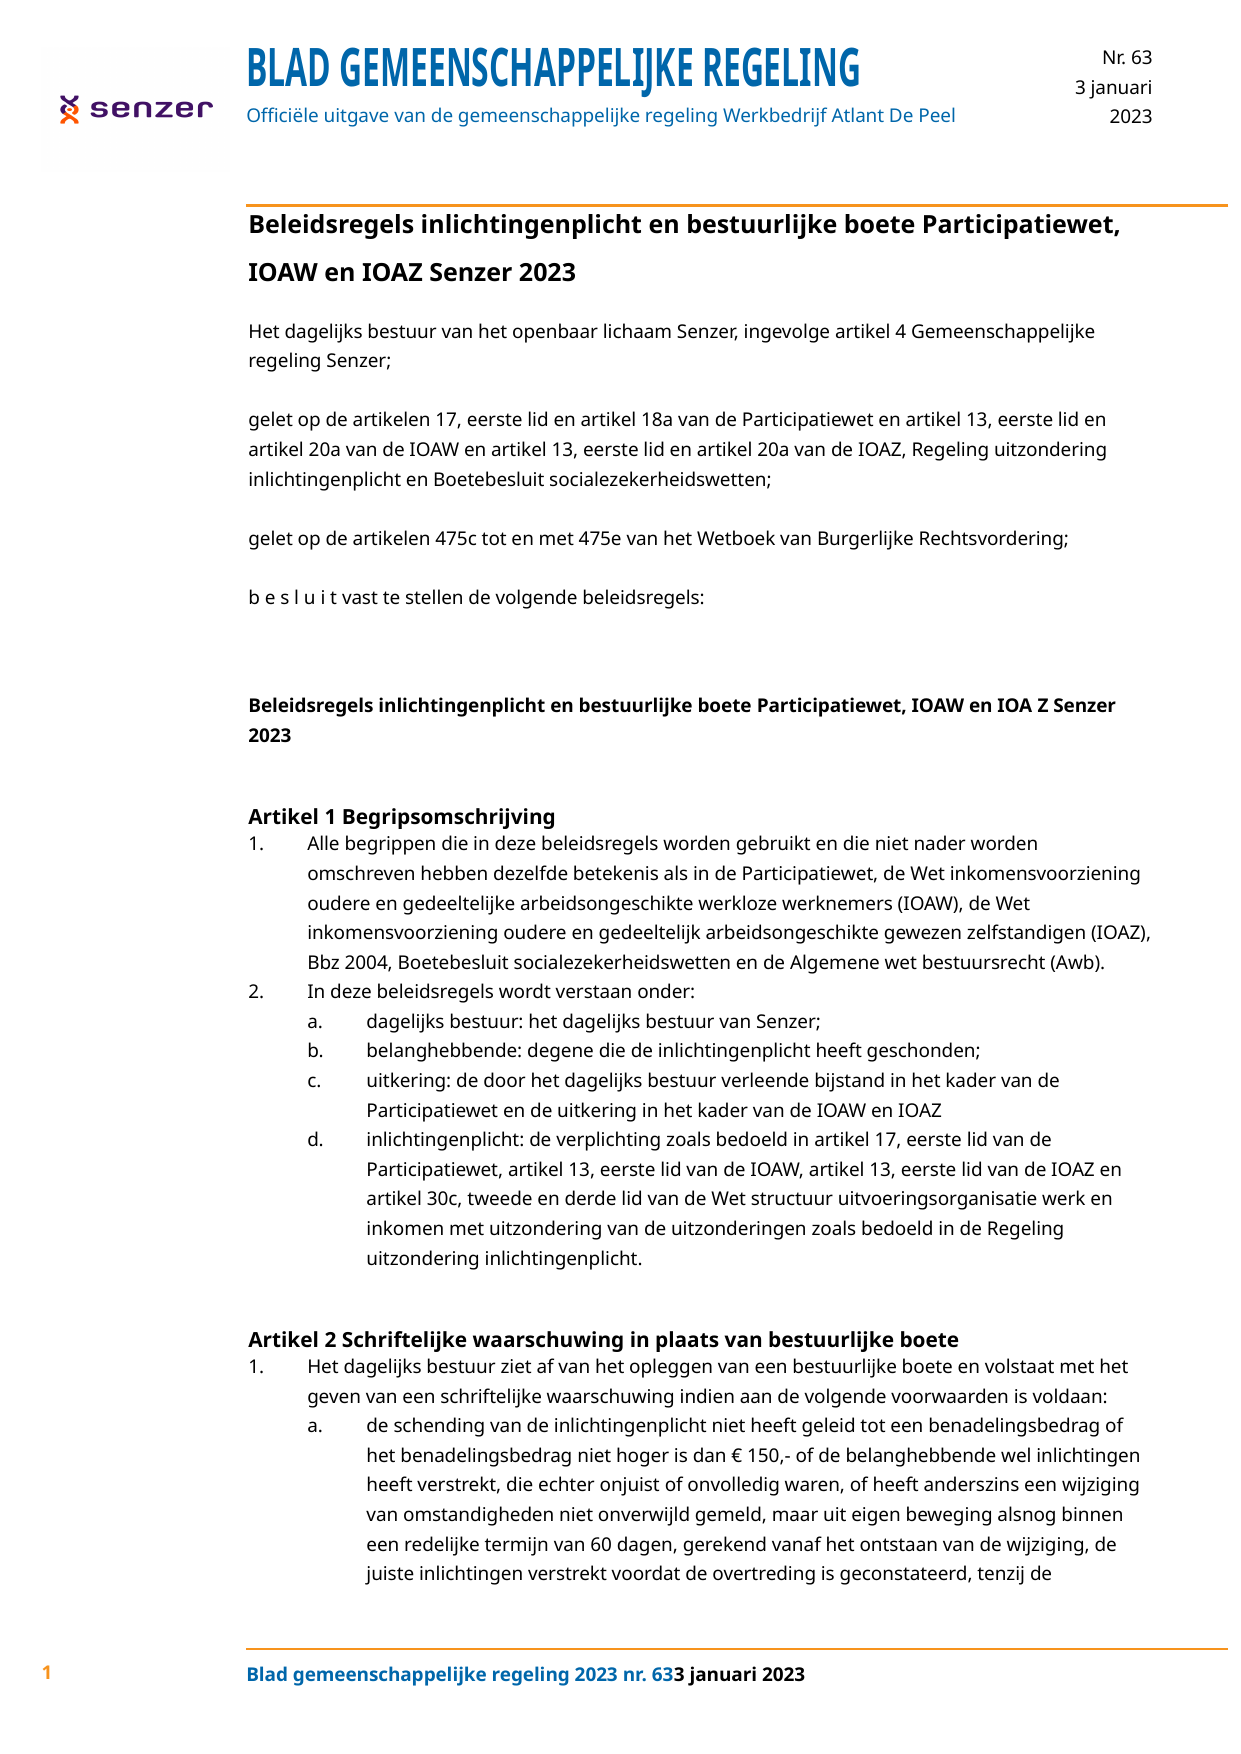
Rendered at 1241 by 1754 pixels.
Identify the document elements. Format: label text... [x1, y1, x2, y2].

text b e s l u i t vast te stellen de volgende beleidsregels: [248, 584, 1152, 610]
list Alle begrippen die in deze beleidsregels worden gebruikt en die niet nader worden omschreven hebben dezelfde betekenis als in de Participatiewet, de Wet inkomensvoorziening oudere en gedeeltelijke arbeidsongeschikte werkloze werknemers (IOAW), de Wet inkomensvoorziening oudere en gedeeltelijk arbeidsongeschikte gewezen zelfstandigen (IOAZ), Bbz 2004, Boetebesluit socialezekerheidswetten en de Algemene wet bestuursrecht (Awb). [248, 831, 1152, 975]
list Het dagelijks bestuur ziet af van het opleggen van een bestuurlijke boete en volstaat met het geven van een schriftelijke waarschuwing indien aan de volgende voorwaarden is voldaan: [248, 1353, 1152, 1408]
text Artikel 1 Begripsomschrijving [248, 802, 1152, 831]
list In deze beleidsregels wordt verstaan onder: [248, 978, 1152, 1004]
list uitkering: de door het dagelijks bestuur verleende bijstand in het kader van de Participatiewet en de uitkering in het kader van de IOAW en IOAZ [307, 1067, 1152, 1123]
text gelet op de artikelen 17, eerste lid en artikel 18a van de Participatiewet en artikel 13, eerste lid en artikel 20a van de IOAW en artikel 13, eerste lid en artikel 20a van de IOAZ, Regeling uitzondering inlichtingenplicht en Boetebesluit socialezekerheidswetten; [248, 407, 1152, 492]
picture [41, 47, 231, 172]
list de schending van de inlichtingenplicht niet heeft geleid tot een benadelingsbedrag of het benadelingsbedrag niet hoger is dan € 150,- of de belanghebbende wel inlichtingen heeft verstrekt, die echter onjuist of onvolledig waren, of heeft anderszins een wijziging van omstandigheden niet onverwijld gemeld, maar uit eigen beweging alsnog binnen een redelijke termijn van 60 dagen, gerekend vanaf het ontstaan van de wijziging, de juiste inlichtingen verstrekt voordat de overtreding is geconstateerd, tenzij de [307, 1412, 1152, 1586]
text Beleidsregels inlichtingenplicht en bestuurlijke boete Participatiewet, IOAW en IOAZ Senzer 2023 [248, 207, 1152, 288]
text gelet op de artikelen 475c tot en met 475e van het Wetboek van Burgerlijke Rechtsvordering; [248, 525, 1152, 551]
list belanghebbende: degene die de inlichtingenplicht heeft geschonden; [307, 1038, 1152, 1063]
text Het dagelijks bestuur van het openbaar lichaam Senzer, ingevolge artikel 4 Gemeenschappelijke regeling Senzer; [248, 318, 1152, 373]
list dagelijks bestuur: het dagelijks bestuur van Senzer; [307, 1008, 1152, 1034]
text Beleidsregels inlichtingenplicht en bestuurlijke boete Participatiewet, IOAW en IOA Z Senzer 2023 [248, 693, 1152, 748]
text Artikel 2 Schriftelijke waarschuwing in plaats van bestuurlijke boete [248, 1325, 1152, 1353]
list inlichtingenplicht: de verplichting zoals bedoeld in artikel 17, eerste lid van de Participatiewet, artikel 13, eerste lid van de IOAW, artikel 13, eerste lid van de IOAZ en artikel 30c, tweede en derde lid van de Wet structuur uitvoeringsorganisatie werk en inkomen met uitzondering van de uitzonderingen zoals bedoeld in de Regeling uitzondering inlichtingenplicht. [307, 1126, 1152, 1271]
